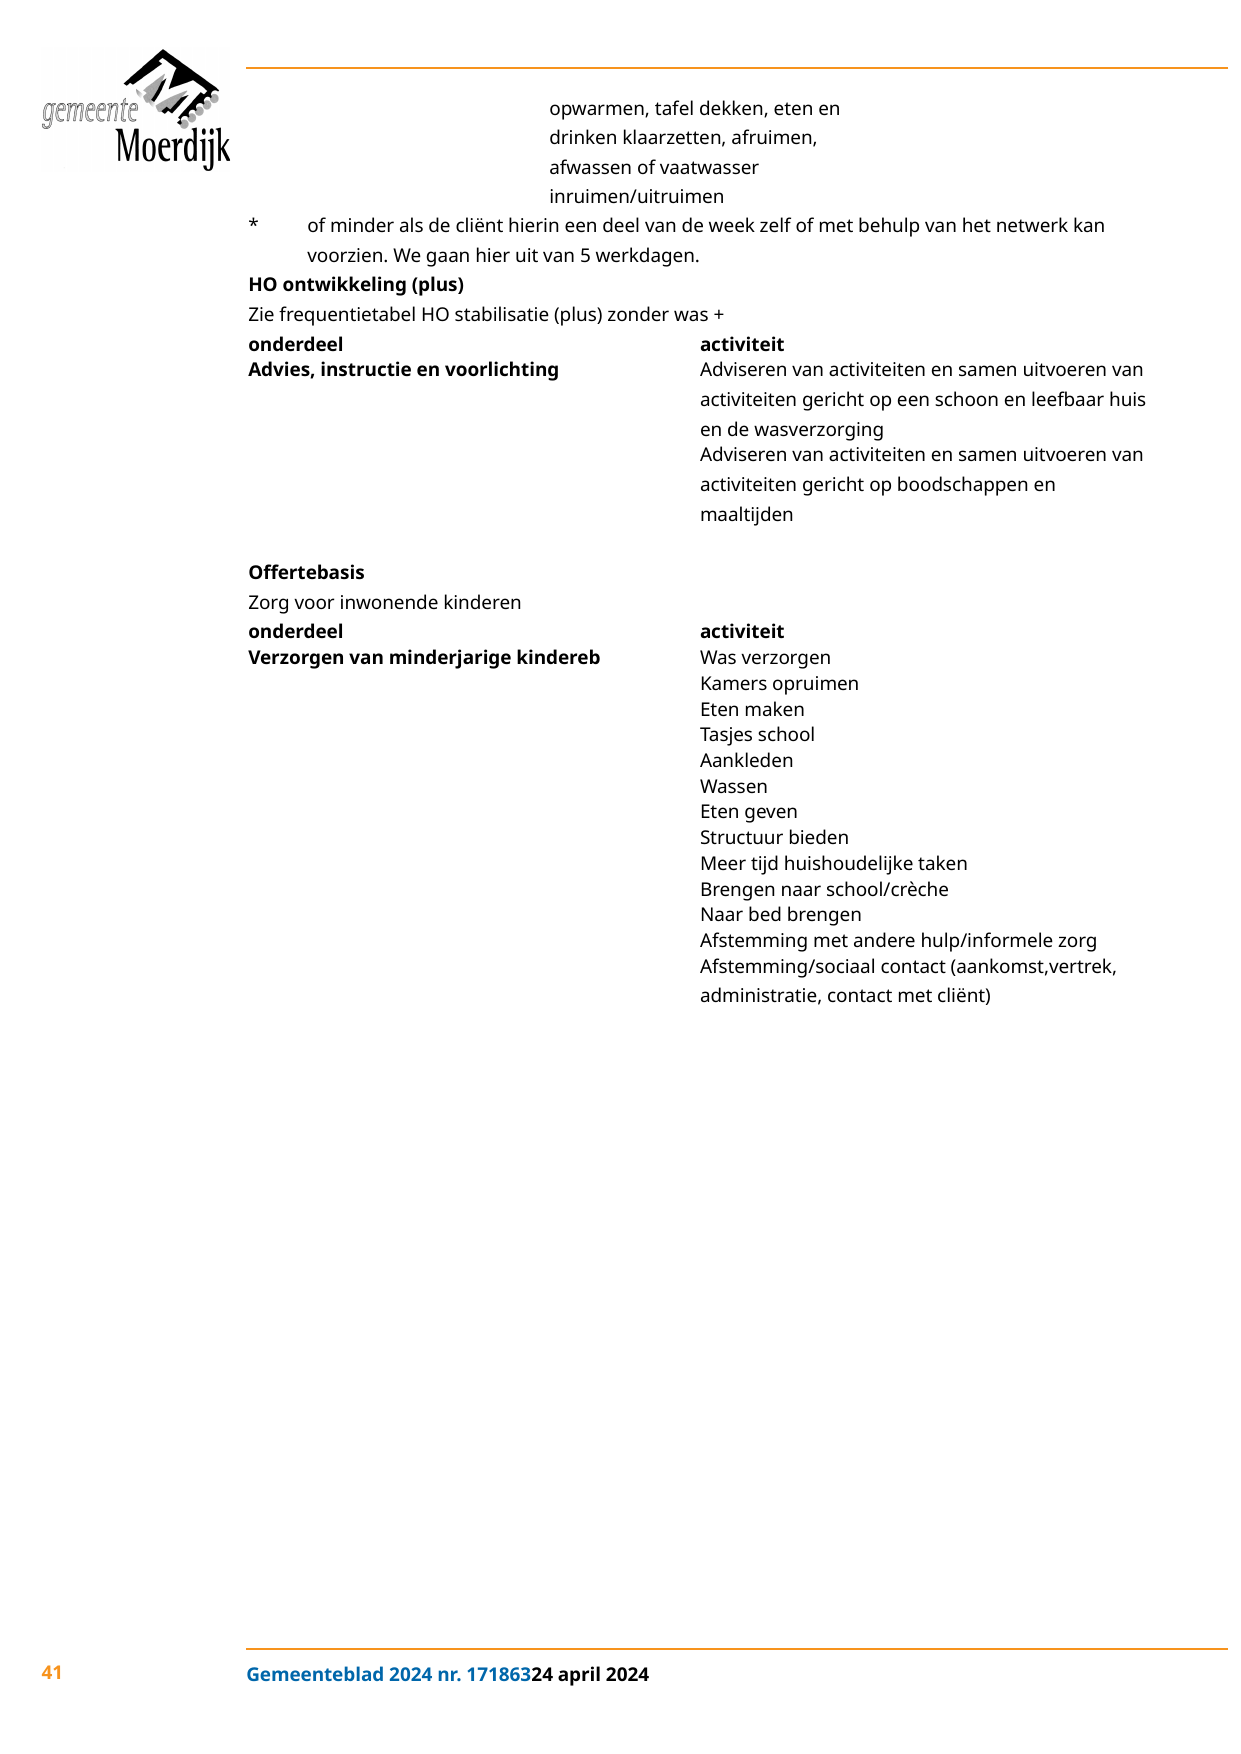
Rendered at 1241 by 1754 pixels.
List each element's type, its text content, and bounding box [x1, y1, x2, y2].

table_cell Naar bed brengen [700, 902, 1152, 927]
text HO ontwikkeling (plus) [248, 272, 1152, 297]
table_cell Aankleden [700, 747, 1152, 773]
table_cell Structuur bieden [700, 824, 1152, 850]
table_cell Adviseren van activiteiten en samen uitvoeren van activiteiten gericht op boodschappen en maaltijden [700, 442, 1152, 526]
table_cell Was verzorgen [700, 644, 1152, 670]
table_cell Eten geven [700, 799, 1152, 824]
table_header onderdeel [248, 619, 700, 644]
text Zie frequentietabel HO stabilisatie (plus) zonder was + [248, 301, 1152, 327]
table_cell Advies, instructie en voorlichting [248, 357, 700, 526]
table_cell [248, 95, 549, 209]
table_cell Verzorgen van minderjarige kindereb [248, 644, 700, 1008]
table_cell Brengen naar school/crèche [700, 876, 1152, 902]
table_cell Wassen [700, 773, 1152, 799]
table_cell Afstemming met andere hulp/informele zorg [700, 927, 1152, 953]
list of minder als de cliënt hierin een deel van de week zelf of met behulp van het netwerk kan voorzien. We gaan hier uit van 5 werkdagen. [248, 212, 1152, 268]
text Zorg voor inwonende kinderen [248, 589, 1152, 614]
table_header activiteit [700, 619, 1152, 644]
table_cell Adviseren van activiteiten en samen uitvoeren van activiteiten gericht op een schoon en leefbaar huis en de wasverzorging [700, 357, 1152, 442]
text Offertebasis [248, 559, 1152, 585]
table_cell [850, 95, 1152, 209]
table_header onderdeel [248, 331, 700, 357]
table_cell Eten maken [700, 696, 1152, 721]
picture [41, 47, 231, 172]
table_cell Tasjes school [700, 721, 1152, 747]
table_cell Afstemming/sociaal contact (aankomst,vertrek, administratie, contact met cliënt) [700, 953, 1152, 1008]
table_header activiteit [700, 331, 1152, 357]
table_cell opwarmen, tafel dekken, eten en drinken klaarzetten, afruimen, afwassen of vaatwasser inruimen/uitruimen [549, 95, 850, 209]
table_cell Meer tijd huishoudelijke taken [700, 850, 1152, 876]
table_cell Kamers opruimen [700, 670, 1152, 696]
